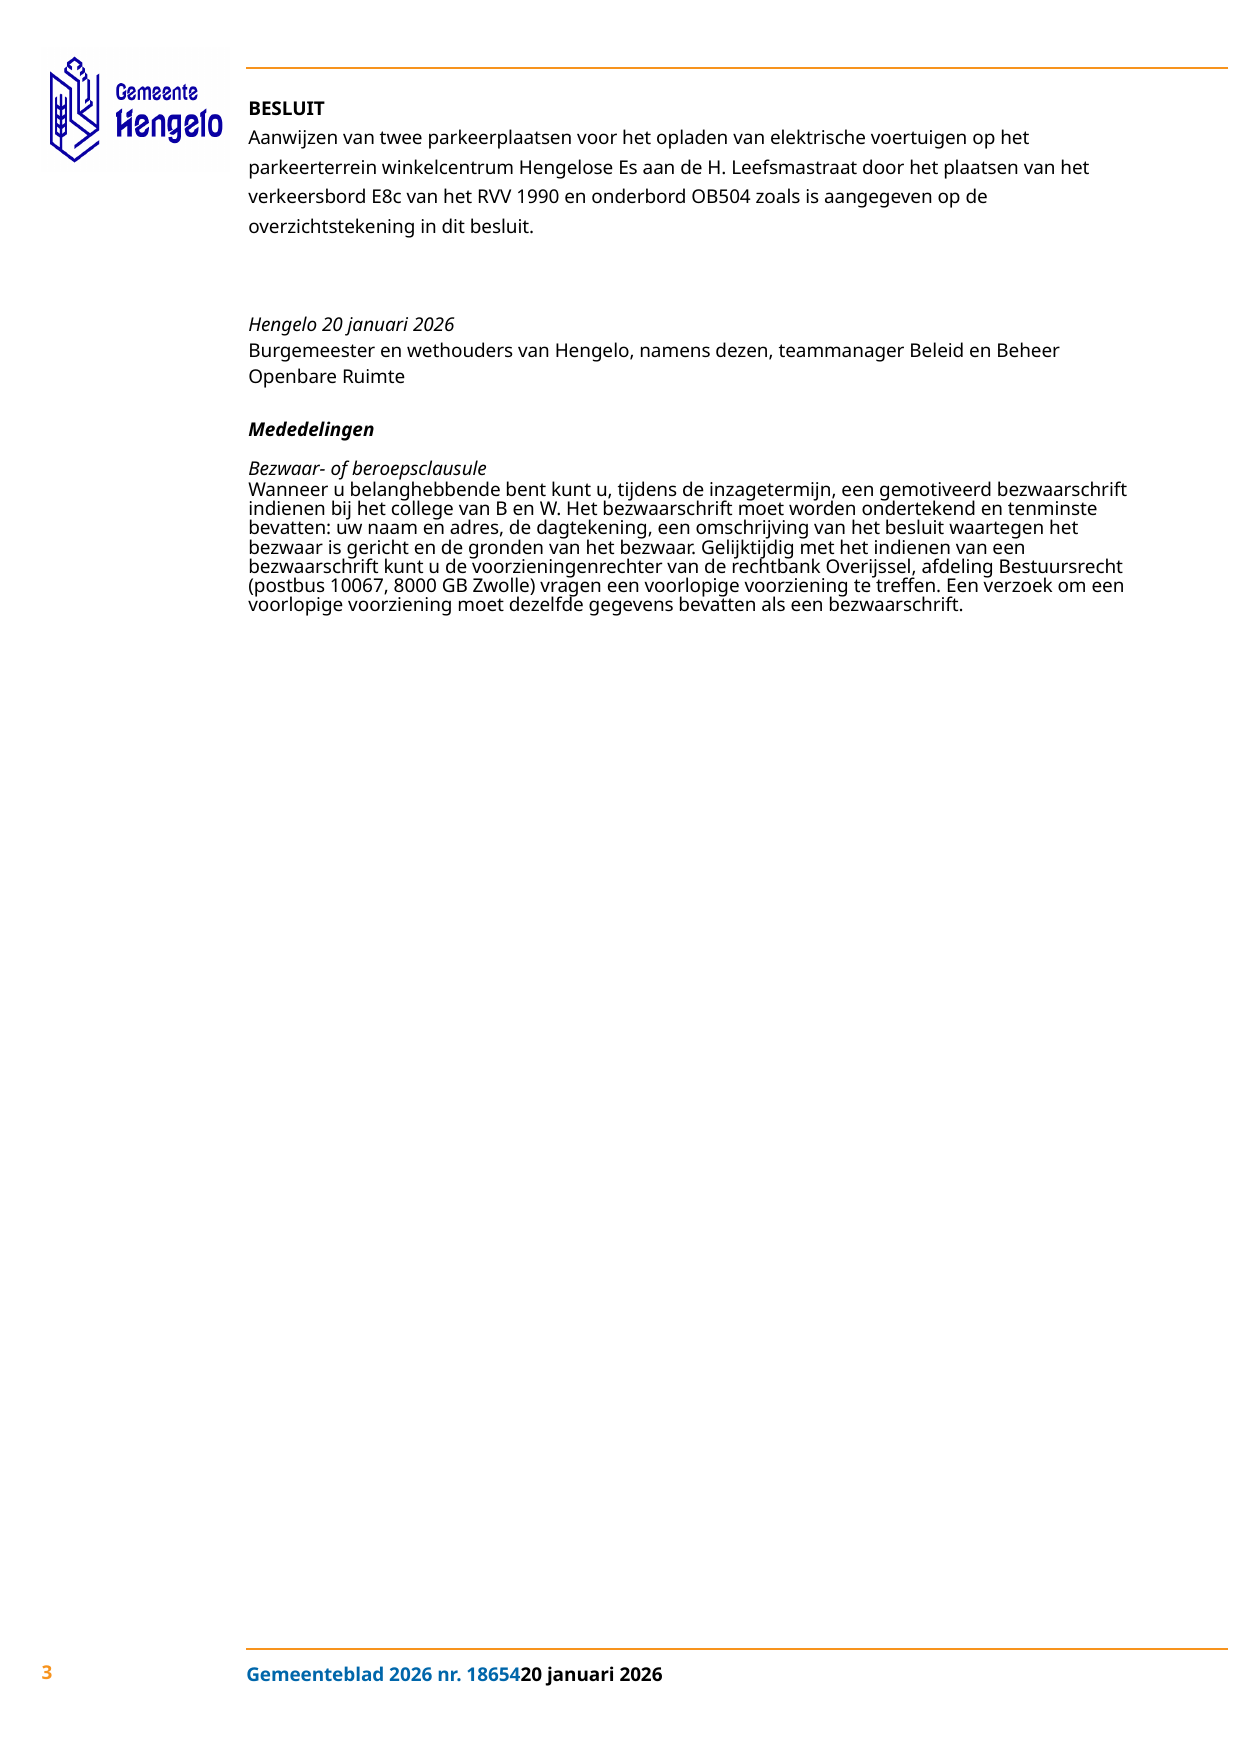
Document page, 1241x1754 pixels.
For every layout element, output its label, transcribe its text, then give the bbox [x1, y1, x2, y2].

text Wanneer u belanghebbende bent kunt u, tijdens de inzagetermijn, een gemotiveerd bezwaarschrift indienen bij het college van B en W. Het bezwaarschrift moet worden ondertekend en tenminste bevatten: uw naam en adres, de dagtekening, een omschrijving van het besluit waartegen het bezwaar is gericht en de gronden van het bezwaar. Gelijktijdig met het indienen van een bezwaarschrift kunt u de voorzieningenrechter van de rechtbank Overijssel, afdeling Bestuursrecht (postbus 10067, 8000 GB Zwolle) vragen een voorlopige voorziening te treffen. Een verzoek om een voorlopige voorziening moet dezelfde gegevens bevatten als een bezwaarschrift. [248, 481, 1152, 616]
text Mededelingen [248, 416, 1152, 442]
text Burgemeester en wethouders van Hengelo, namens dezen, teammanager Beleid en Beheer Openbare Ruimte [248, 337, 1152, 389]
picture [41, 47, 231, 172]
text Bezwaar- of beroepsclausule [248, 455, 1152, 481]
text Aanwijzen van twee parkeerplaatsen voor het opladen van elektrische voertuigen op het parkeerterrein winkelcentrum Hengelose Es aan de H. Leefsmastraat door het plaatsen van het verkeersbord E8c van het RVV 1990 en onderbord OB504 zoals is aangegeven op de overzichtstekening in dit besluit. [248, 124, 1152, 239]
text Hengelo 20 januari 2026 [248, 311, 1152, 337]
text BESLUIT [248, 95, 1152, 121]
